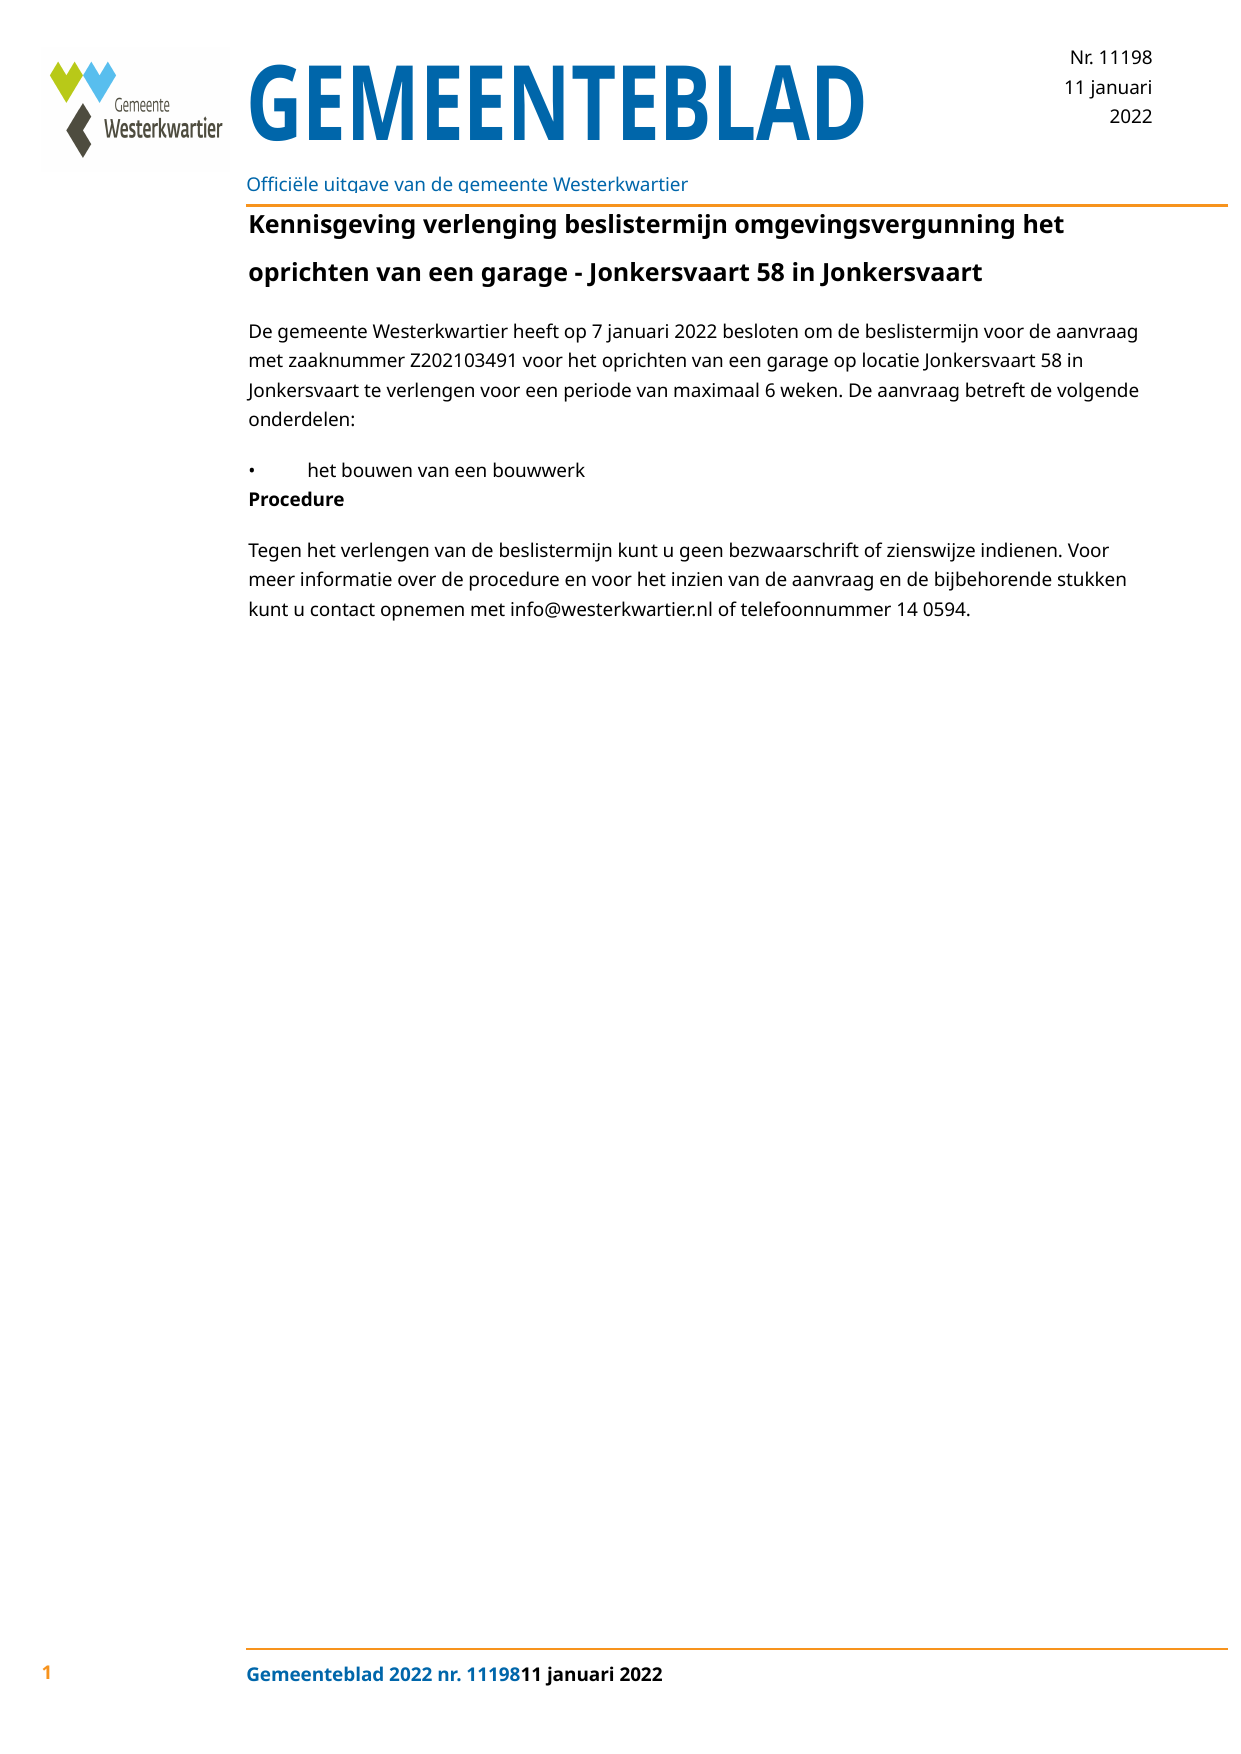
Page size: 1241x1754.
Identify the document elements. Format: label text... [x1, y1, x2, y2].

text Kennisgeving verlenging beslistermijn omgevingsvergunning het oprichten van een garage - Jonkersvaart 58 in Jonkersvaart [248, 207, 1152, 288]
text Tegen het verlengen van de beslistermijn kunt u geen bezwaarschrift of zienswijze indienen. Voor meer informatie over de procedure en voor het inzien van de aanvraag en de bijbehorende stukken kunt u contact opnemen met info@westerkwartier.nl of telefoonnummer 14 0594. [248, 537, 1152, 622]
text Procedure [248, 487, 1152, 512]
picture [41, 47, 231, 172]
list het bouwen van een bouwwerk [248, 457, 1152, 483]
text De gemeente Westerkwartier heeft op 7 januari 2022 besloten om de beslistermijn voor de aanvraag met zaaknummer Z202103491 voor het oprichten van een garage op locatie Jonkersvaart 58 in Jonkersvaart te verlengen voor een periode van maximaal 6 weken. De aanvraag betreft de volgende onderdelen: [248, 318, 1152, 432]
